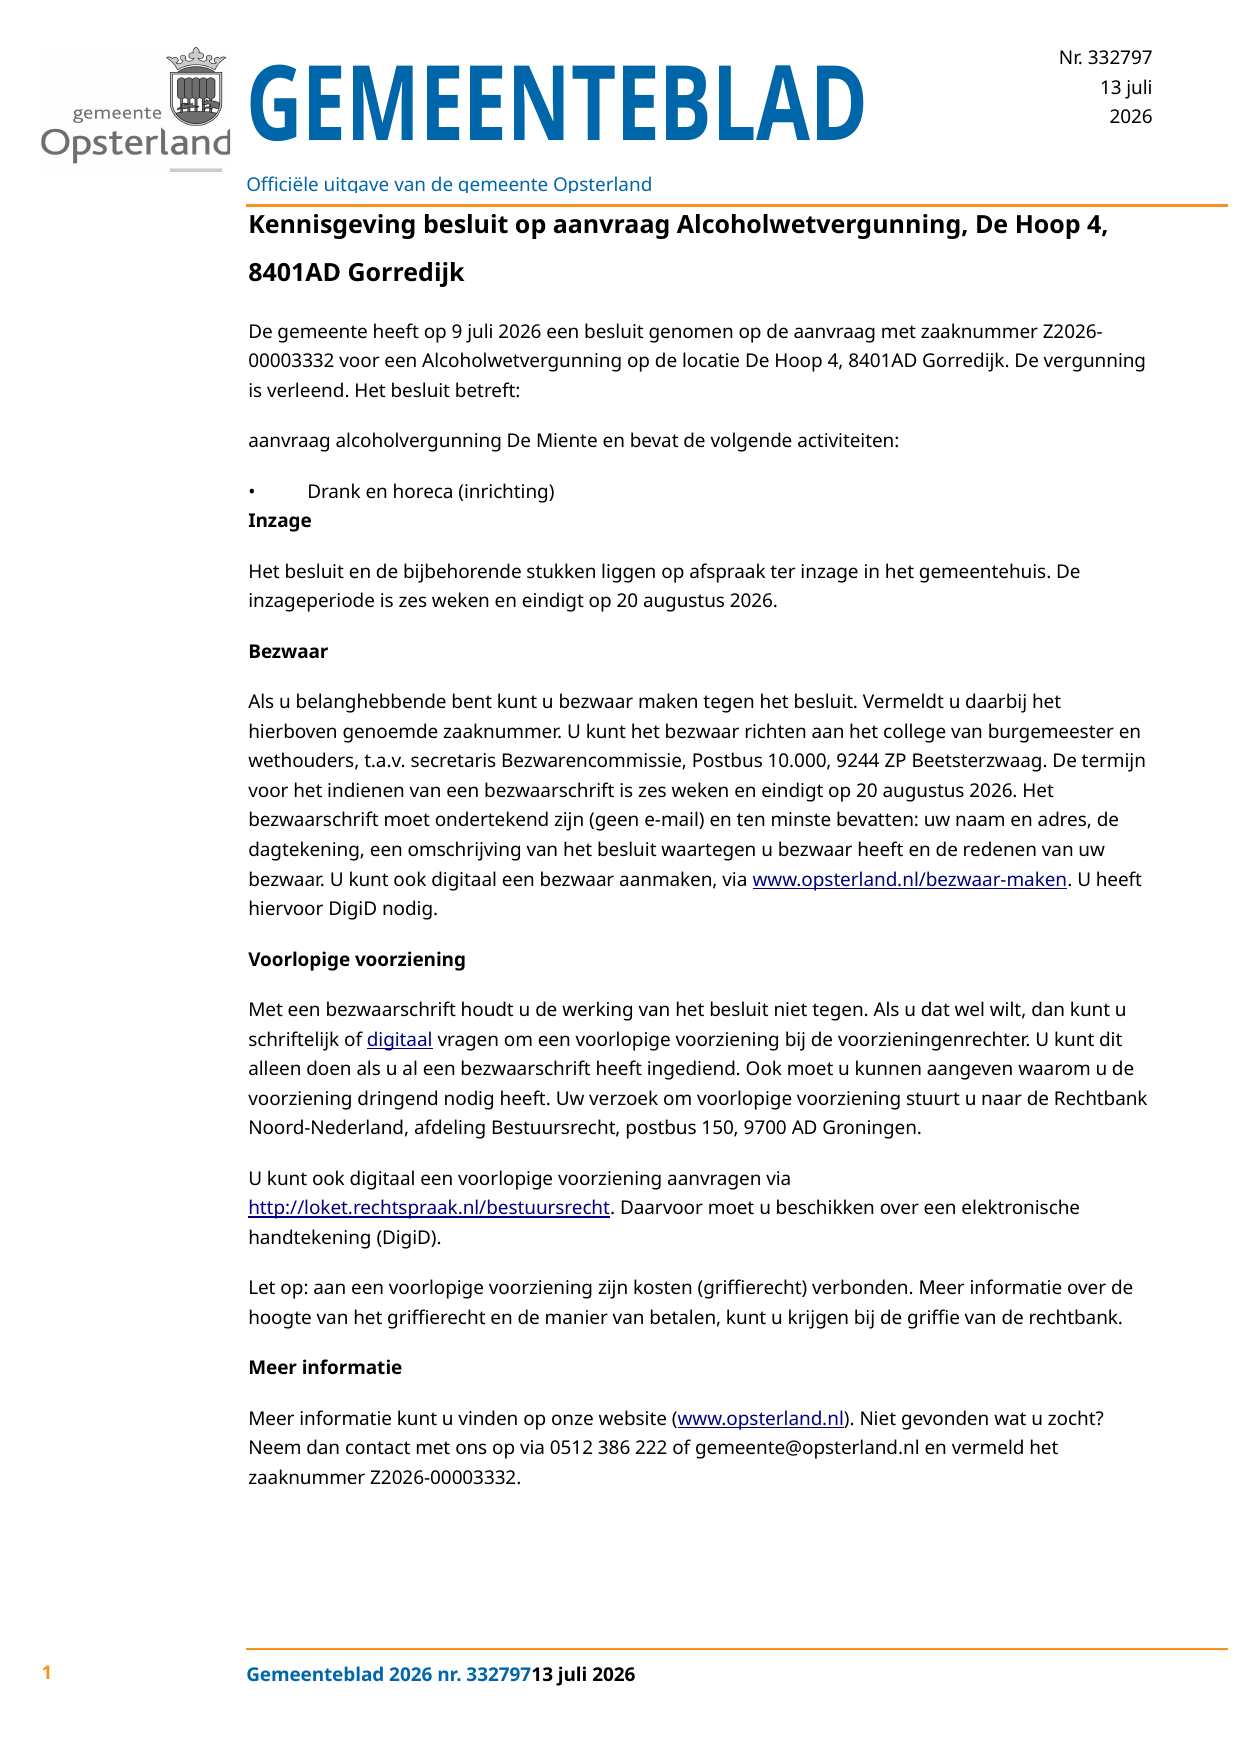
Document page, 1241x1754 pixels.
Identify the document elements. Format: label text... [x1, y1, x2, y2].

text Als u belanghebbende bent kunt u bezwaar maken tegen het besluit. Vermeldt u daarbij het hierboven genoemde zaaknummer. U kunt het bezwaar richten aan het college van burgemeester en wethouders, t.a.v. secretaris Bezwarencommissie, Postbus 10.000, 9244 ZP Beetsterzwaag. De termijn voor het indienen van een bezwaarschrift is zes weken en eindigt op 20 augustus 2026. Het bezwaarschrift moet ondertekend zijn (geen e-mail) en ten minste bevatten: uw naam en adres, de dagtekening, een omschrijving van het besluit waartegen u bezwaar heeft en de redenen van uw bezwaar. U kunt ook digitaal een bezwaar aanmaken, via www.opsterland.nl/bezwaar-maken. U heeft hiervoor DigiD nodig. [248, 688, 1152, 921]
text Inzage [248, 507, 1152, 533]
text Voorlopige voorziening [248, 946, 1152, 972]
text Let op: aan een voorlopige voorziening zijn kosten (griffierecht) verbonden. Meer informatie over de hoogte van het griffierecht en de manier van betalen, kunt u krijgen bij de griffie van de rechtbank. [248, 1274, 1152, 1330]
text Het besluit en de bijbehorende stukken liggen op afspraak ter inzage in het gemeentehuis. De inzageperiode is zes weken en eindigt op 20 augustus 2026. [248, 558, 1152, 613]
text Bezwaar [248, 638, 1152, 664]
text Kennisgeving besluit op aanvraag Alcoholwetvergunning, De Hoop 4, 8401AD Gorredijk [248, 207, 1152, 288]
text Meer informatie [248, 1354, 1152, 1380]
text Met een bezwaarschrift houdt u de werking van het besluit niet tegen. Als u dat wel wilt, dan kunt u schriftelijk of digitaal vragen om een voorlopige voorziening bij de voorzieningenrechter. U kunt dit alleen doen als u al een bezwaarschrift heeft ingediend. Ook moet u kunnen aangeven waarom u de voorziening dringend nodig heeft. Uw verzoek om voorlopige voorziening stuurt u naar de Rechtbank Noord-Nederland, afdeling Bestuursrecht, postbus 150, 9700 AD Groningen. [248, 996, 1152, 1140]
text Meer informatie kunt u vinden op onze website (www.opsterland.nl). Niet gevonden wat u zocht? Neem dan contact met ons op via 0512 386 222 of gemeente@opsterland.nl en vermeld het zaaknummer Z2026-00003332. [248, 1405, 1152, 1490]
text De gemeente heeft op 9 juli 2026 een besluit genomen op de aanvraag met zaaknummer Z2026-00003332 voor een Alcoholwetvergunning op de locatie De Hoop 4, 8401AD Gorredijk. De vergunning is verleend. Het besluit betreft: [248, 318, 1152, 403]
picture [41, 47, 231, 172]
text aanvraag alcoholvergunning De Miente en bevat de volgende activiteiten: [248, 427, 1152, 453]
list Drank en horeca (inrichting) [248, 478, 1152, 504]
text U kunt ook digitaal een voorlopige voorziening aanvragen via http://loket.rechtspraak.nl/bestuursrecht. Daarvoor moet u beschikken over een elektronische handtekening (DigiD). [248, 1165, 1152, 1250]
